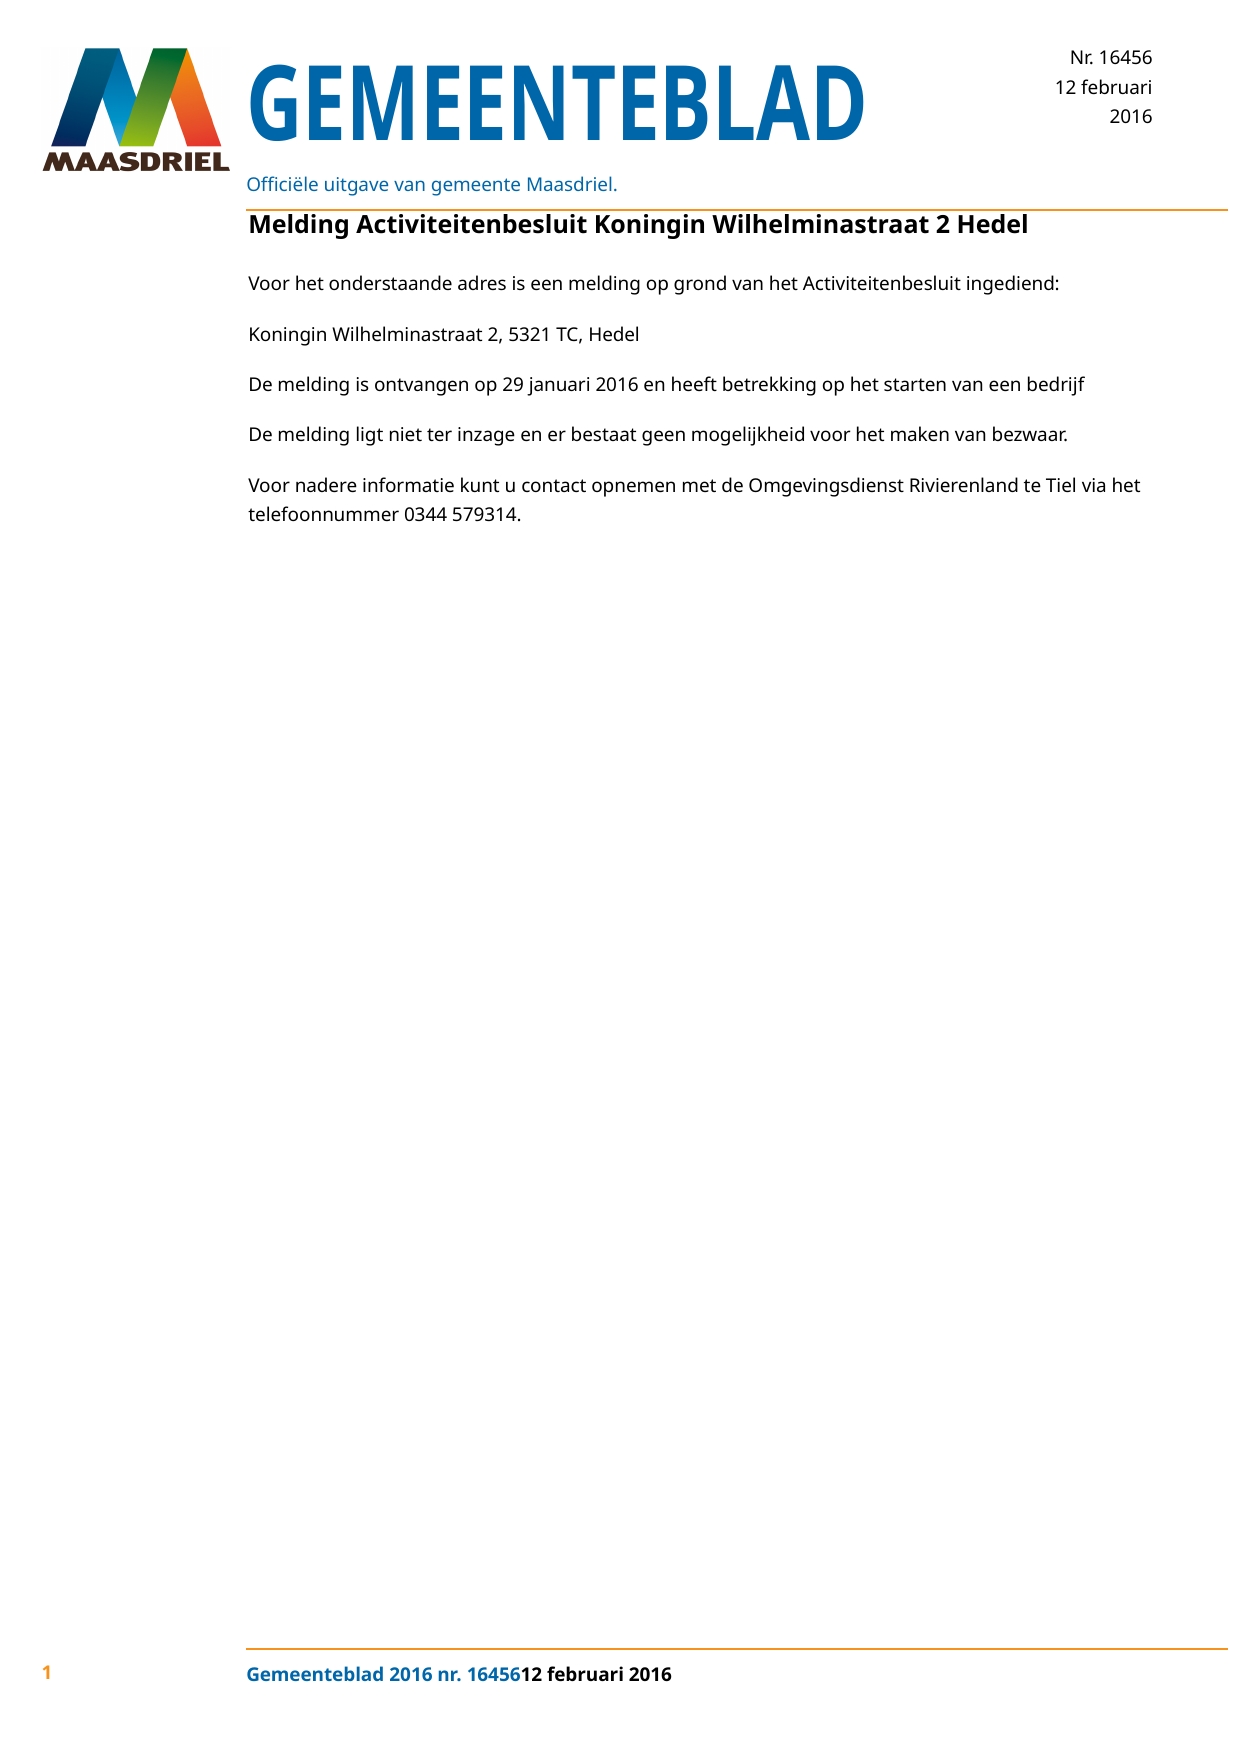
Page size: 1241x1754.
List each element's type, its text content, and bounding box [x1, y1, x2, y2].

text De melding ligt niet ter inzage en er bestaat geen mogelijkheid voor het maken van bezwaar. [248, 422, 1152, 447]
text Voor het onderstaande adres is een melding op grond van het Activiteitenbesluit ingediend: [248, 270, 1152, 296]
text Koningin Wilhelminastraat 2, 5321 TC, Hedel [248, 321, 1152, 346]
text Voor nadere informatie kunt u contact opnemen met de Omgevingsdienst Rivierenland te Tiel via het telefoonnummer 0344 579314. [248, 472, 1152, 527]
text De melding is ontvangen op 29 januari 2016 en heeft betrekking op het starten van een bedrijf [248, 371, 1152, 397]
text Melding Activiteitenbesluit Koningin Wilhelminastraat 2 Hedel [248, 211, 1152, 241]
picture [41, 47, 231, 172]
